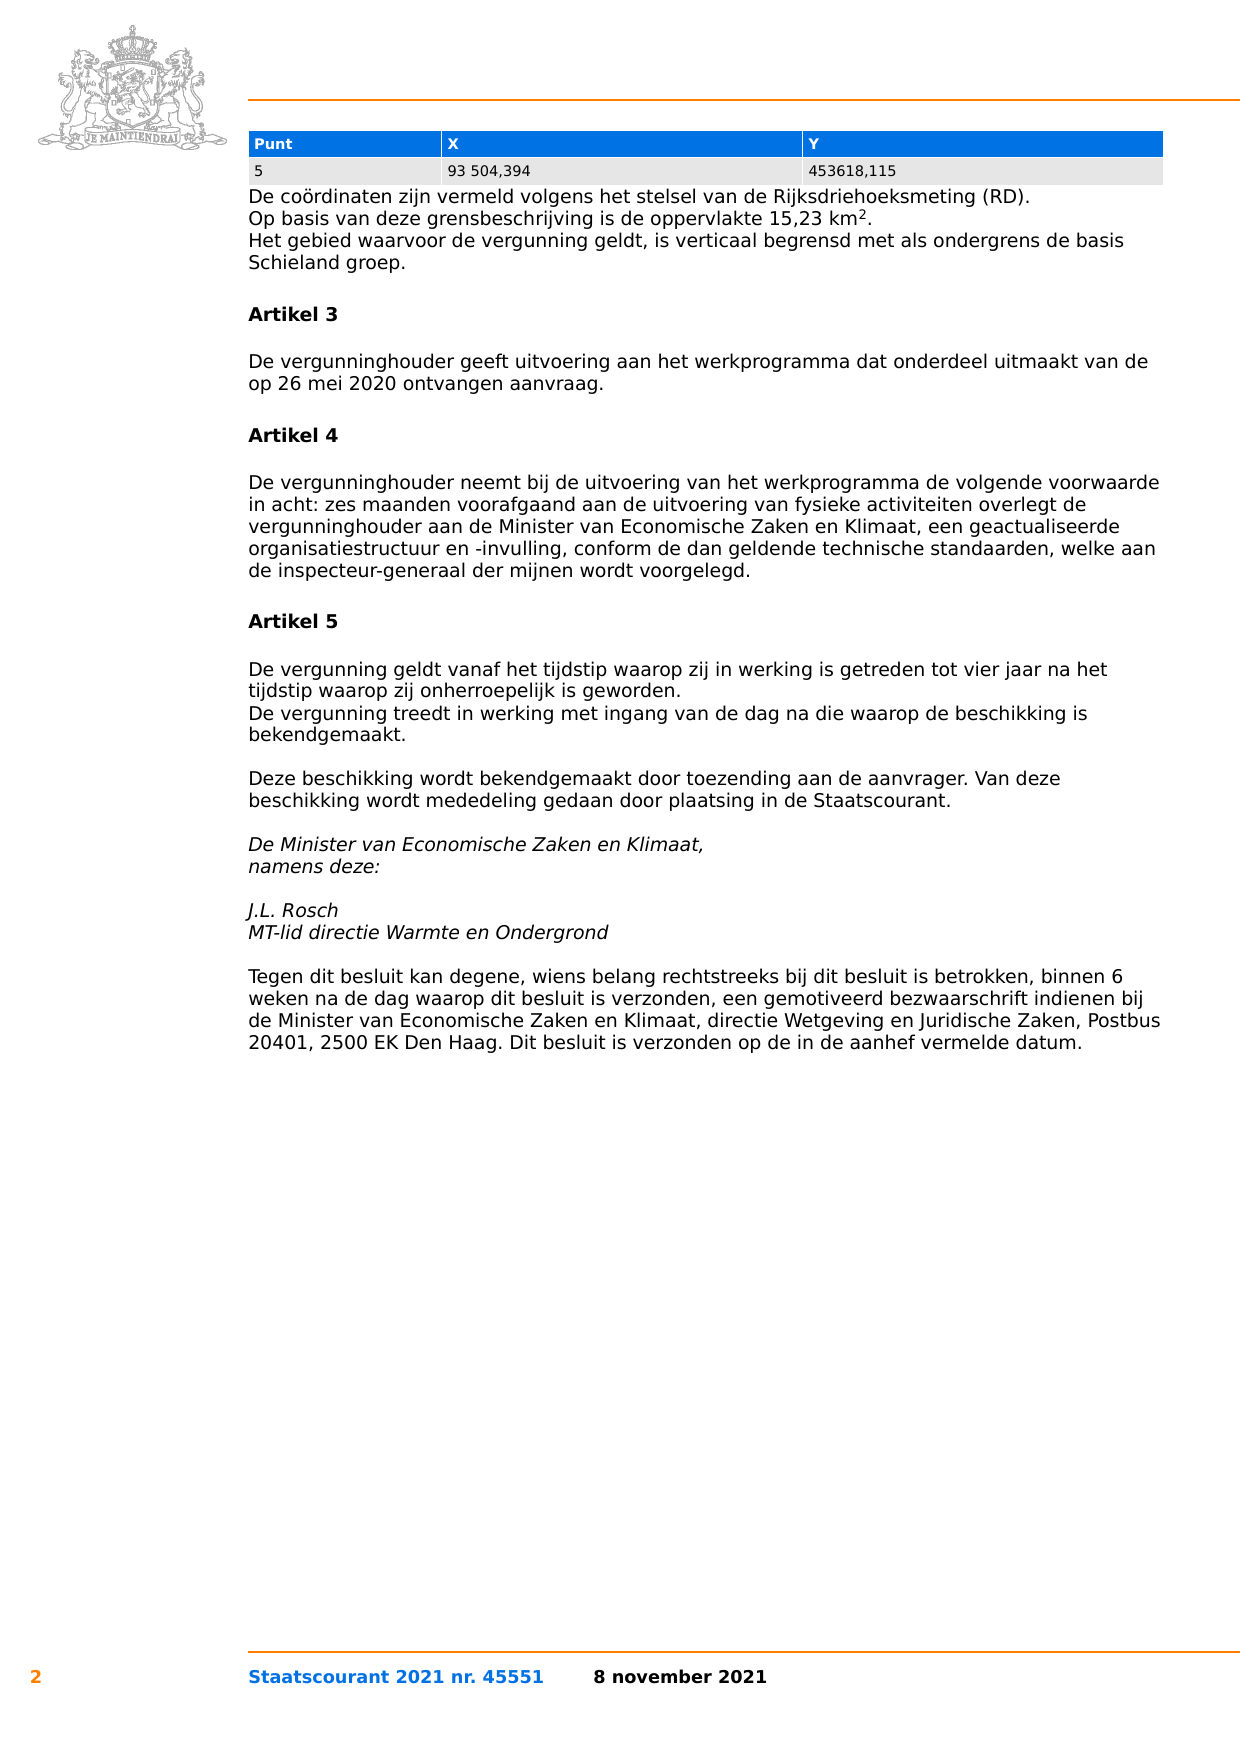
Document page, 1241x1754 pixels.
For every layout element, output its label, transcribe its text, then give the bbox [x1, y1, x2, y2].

table_header Y [803, 131, 1163, 157]
text Op basis van deze grensbeschrijving is de oppervlakte 15,23 km2. [248, 208, 1163, 230]
table_header X [442, 131, 802, 157]
table_cell 453618,115 [803, 158, 1163, 185]
text Deze beschikking wordt bekendgemaakt door toezending aan de aanvrager. Van deze beschikking wordt mededeling gedaan door plaatsing in de Staatscourant. [248, 768, 1163, 812]
text Tegen dit besluit kan degene, wiens belang rechtstreeks bij dit besluit is betrokken, binnen 6 weken na de dag waarop dit besluit is verzonden, een gemotiveerd bezwaarschrift indienen bij de Minister van Economische Zaken en Klimaat, directie Wetgeving en Juridische Zaken, Postbus 20401, 2500 EK Den Haag. Dit besluit is verzonden op de in de aanhef vermelde datum. [248, 966, 1163, 1054]
table_header Punt [249, 131, 441, 157]
subtitle Artikel 4 [248, 424, 1163, 447]
subtitle Artikel 5 [248, 611, 1163, 633]
picture [38, 25, 227, 150]
text De vergunning treedt in werking met ingang van de dag na die waarop de beschikking is bekendgemaakt. [248, 702, 1163, 746]
text De coördinaten zijn vermeld volgens het stelsel van de Rijksdriehoeksmeting (RD). [248, 186, 1163, 208]
text De vergunninghouder geeft uitvoering aan het werkprogramma dat onderdeel uitmaakt van de op 26 mei 2020 ontvangen aanvraag. [248, 351, 1163, 394]
subtitle Artikel 3 [248, 304, 1163, 326]
table_cell 93 504,394 [442, 158, 802, 185]
text Het gebied waarvoor de vergunning geldt, is verticaal begrensd met als ondergrens de basis Schieland groep. [248, 230, 1163, 274]
text De Minister van Economische Zaken en Klimaat, namens deze: J.L. Rosch MT-lid directie Warmte en Ondergrond [248, 834, 1163, 944]
table_cell 5 [249, 158, 441, 185]
text De vergunninghouder neemt bij de uitvoering van het werkprogramma de volgende voorwaarde in acht: zes maanden voorafgaand aan de uitvoering van fysieke activiteiten overlegt de vergunninghouder aan de Minister van Economische Zaken en Klimaat, een geactualiseerde organisatiestructuur en -invulling, conform de dan geldende technische standaarden, welke aan de inspecteur-generaal der mijnen wordt voorgelegd. [248, 472, 1163, 581]
text De vergunning geldt vanaf het tijdstip waarop zij in werking is getreden tot vier jaar na het tijdstip waarop zij onherroepelijk is geworden. [248, 658, 1163, 702]
